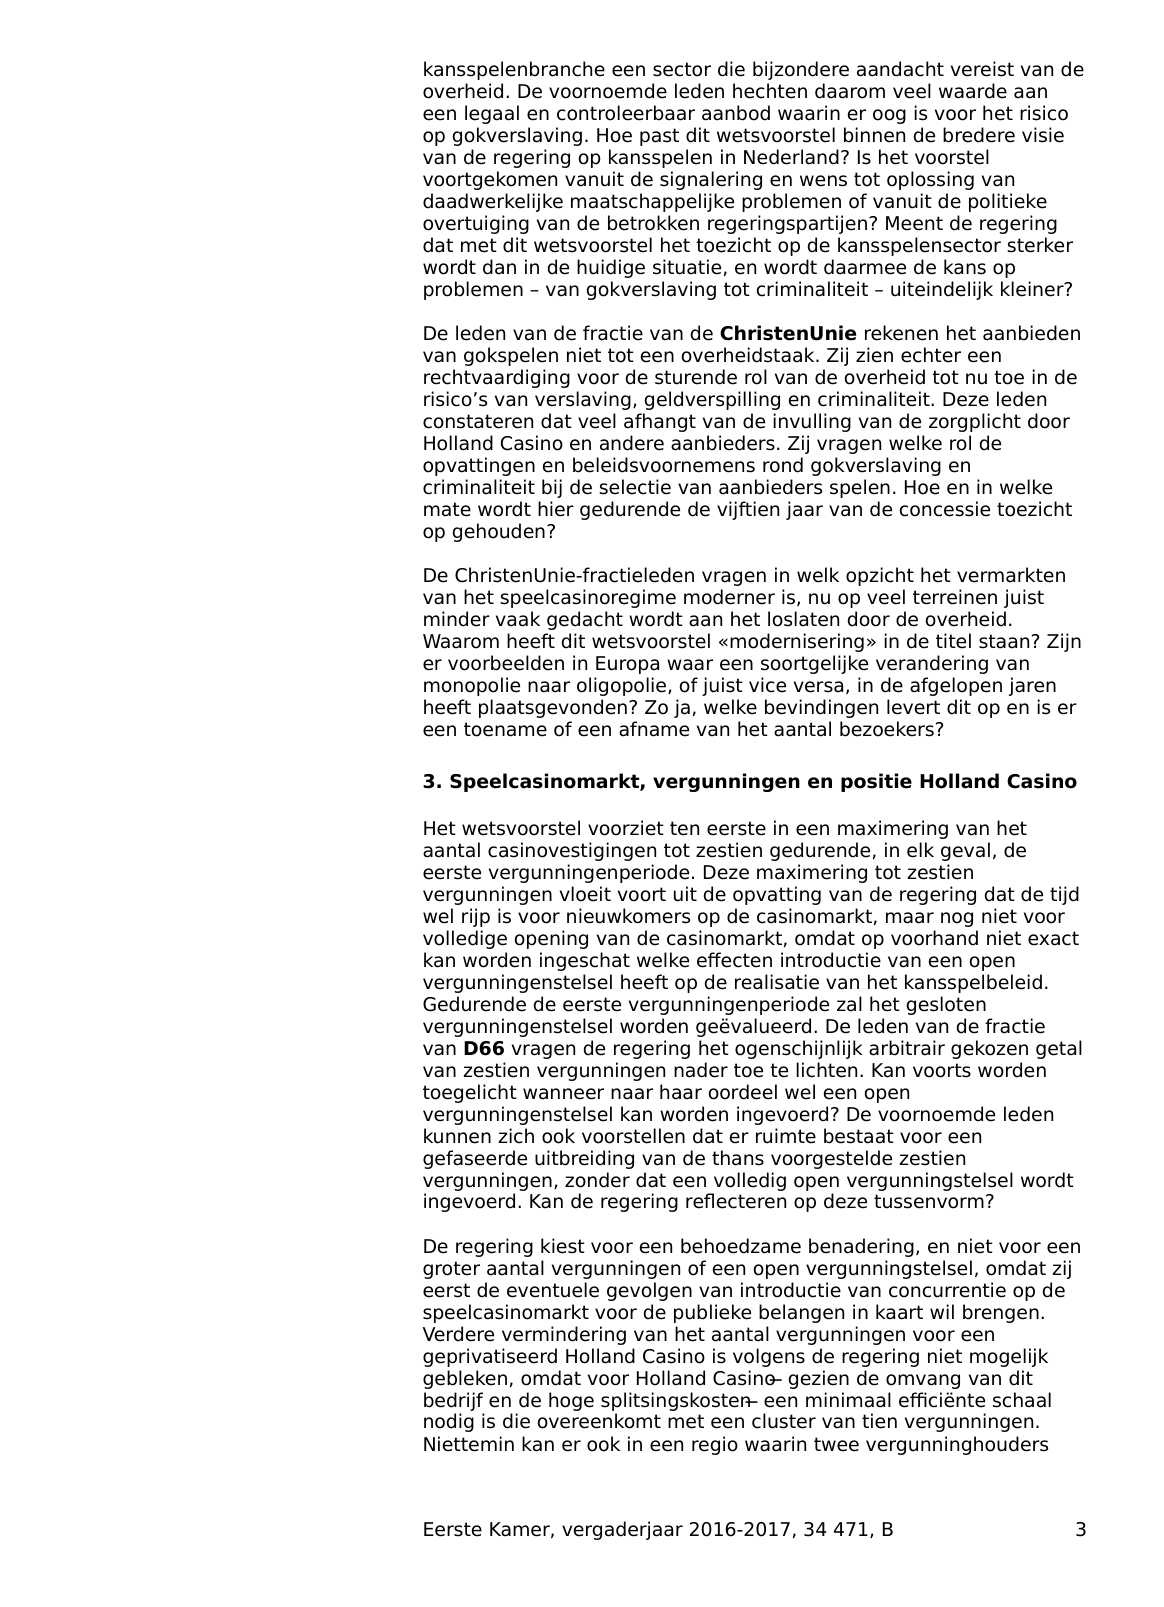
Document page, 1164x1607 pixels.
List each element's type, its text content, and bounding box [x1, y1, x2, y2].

text kansspelenbranche een sector die bijzondere aandacht vereist van de overheid. De voornoemde leden hechten daarom veel waarde aan een legaal en controleerbaar aanbod waarin er oog is voor het risico op gokverslaving. Hoe past dit wetsvoorstel binnen de bredere visie van de regering op kansspelen in Nederland? Is het voorstel voortgekomen vanuit de signalering en wens tot oplossing van daadwerkelijke maatschappelijke problemen of vanuit de politieke overtuiging van de betrokken regeringspartijen? Meent de regering dat met dit wetsvoorstel het toezicht op de kansspelensector sterker wordt dan in de huidige situatie, en wordt daarmee de kans op problemen – van gokverslaving tot criminaliteit – uiteindelijk kleiner? [422, 59, 1087, 301]
text De regering kiest voor een behoedzame benadering, en niet voor een groter aantal vergunningen of een open vergunningstelsel, omdat zij eerst de eventuele gevolgen van introductie van concurrentie op de speelcasinomarkt voor de publieke belangen in kaart wil brengen. Verdere vermindering van het aantal vergunningen voor een geprivatiseerd Holland Casino is volgens de regering niet mogelijk gebleken, omdat voor Holland Casino ̶ gezien de omvang van dit bedrijf en de hoge splitsingskosten ̶ een minimaal efficiënte schaal nodig is die overeenkomt met een cluster van tien vergunningen. Niettemin kan er ook in een regio waarin twee vergunninghouders [422, 1236, 1087, 1455]
subtitle 3. Speelcasinomarkt, vergunningen en positie Holland Casino [422, 771, 1087, 793]
text De ChristenUnie-fractieleden vragen in welk opzicht het vermarkten van het speelcasinoregime moderner is, nu op veel terreinen juist minder vaak gedacht wordt aan het loslaten door de overheid. Waarom heeft dit wetsvoorstel «modernisering» in de titel staan? Zijn er voorbeelden in Europa waar een soortgelijke verandering van monopolie naar oligopolie, of juist vice versa, in de afgelopen jaren heeft plaatsgevonden? Zo ja, welke bevindingen levert dit op en is er een toename of een afname van het aantal bezoekers? [422, 565, 1087, 741]
text De leden van de fractie van de ChristenUnie rekenen het aanbieden van gokspelen niet tot een overheidstaak. Zij zien echter een rechtvaardiging voor de sturende rol van de overheid tot nu toe in de risico’s van verslaving, geldverspilling en criminaliteit. Deze leden constateren dat veel afhangt van de invulling van de zorgplicht door Holland Casino en andere aanbieders. Zij vragen welke rol de opvattingen en beleidsvoornemens rond gokverslaving en criminaliteit bij de selectie van aanbieders spelen. Hoe en in welke mate wordt hier gedurende de vijftien jaar van de concessie toezicht op gehouden? [422, 323, 1087, 543]
text Het wetsvoorstel voorziet ten eerste in een maximering van het aantal casinovestigingen tot zestien gedurende, in elk geval, de eerste vergunningenperiode. Deze maximering tot zestien vergunningen vloeit voort uit de opvatting van de regering dat de tijd wel rijp is voor nieuwkomers op de casinomarkt, maar nog niet voor volledige opening van de casinomarkt, omdat op voorhand niet exact kan worden ingeschat welke effecten introductie van een open vergunningenstelsel heeft op de realisatie van het kansspelbeleid. Gedurende de eerste vergunningenperiode zal het gesloten vergunningenstelsel worden geëvalueerd. De leden van de fractie van D66 vragen de regering het ogenschijnlijk arbitrair gekozen getal van zestien vergunningen nader toe te lichten. Kan voorts worden toegelicht wanneer naar haar oordeel wel een open vergunningenstelsel kan worden ingevoerd? De voornoemde leden kunnen zich ook voorstellen dat er ruimte bestaat voor een gefaseerde uitbreiding van de thans voorgestelde zestien vergunningen, zonder dat een volledig open vergunningstelsel wordt ingevoerd. Kan de regering reflecteren op deze tussenvorm? [422, 818, 1087, 1213]
